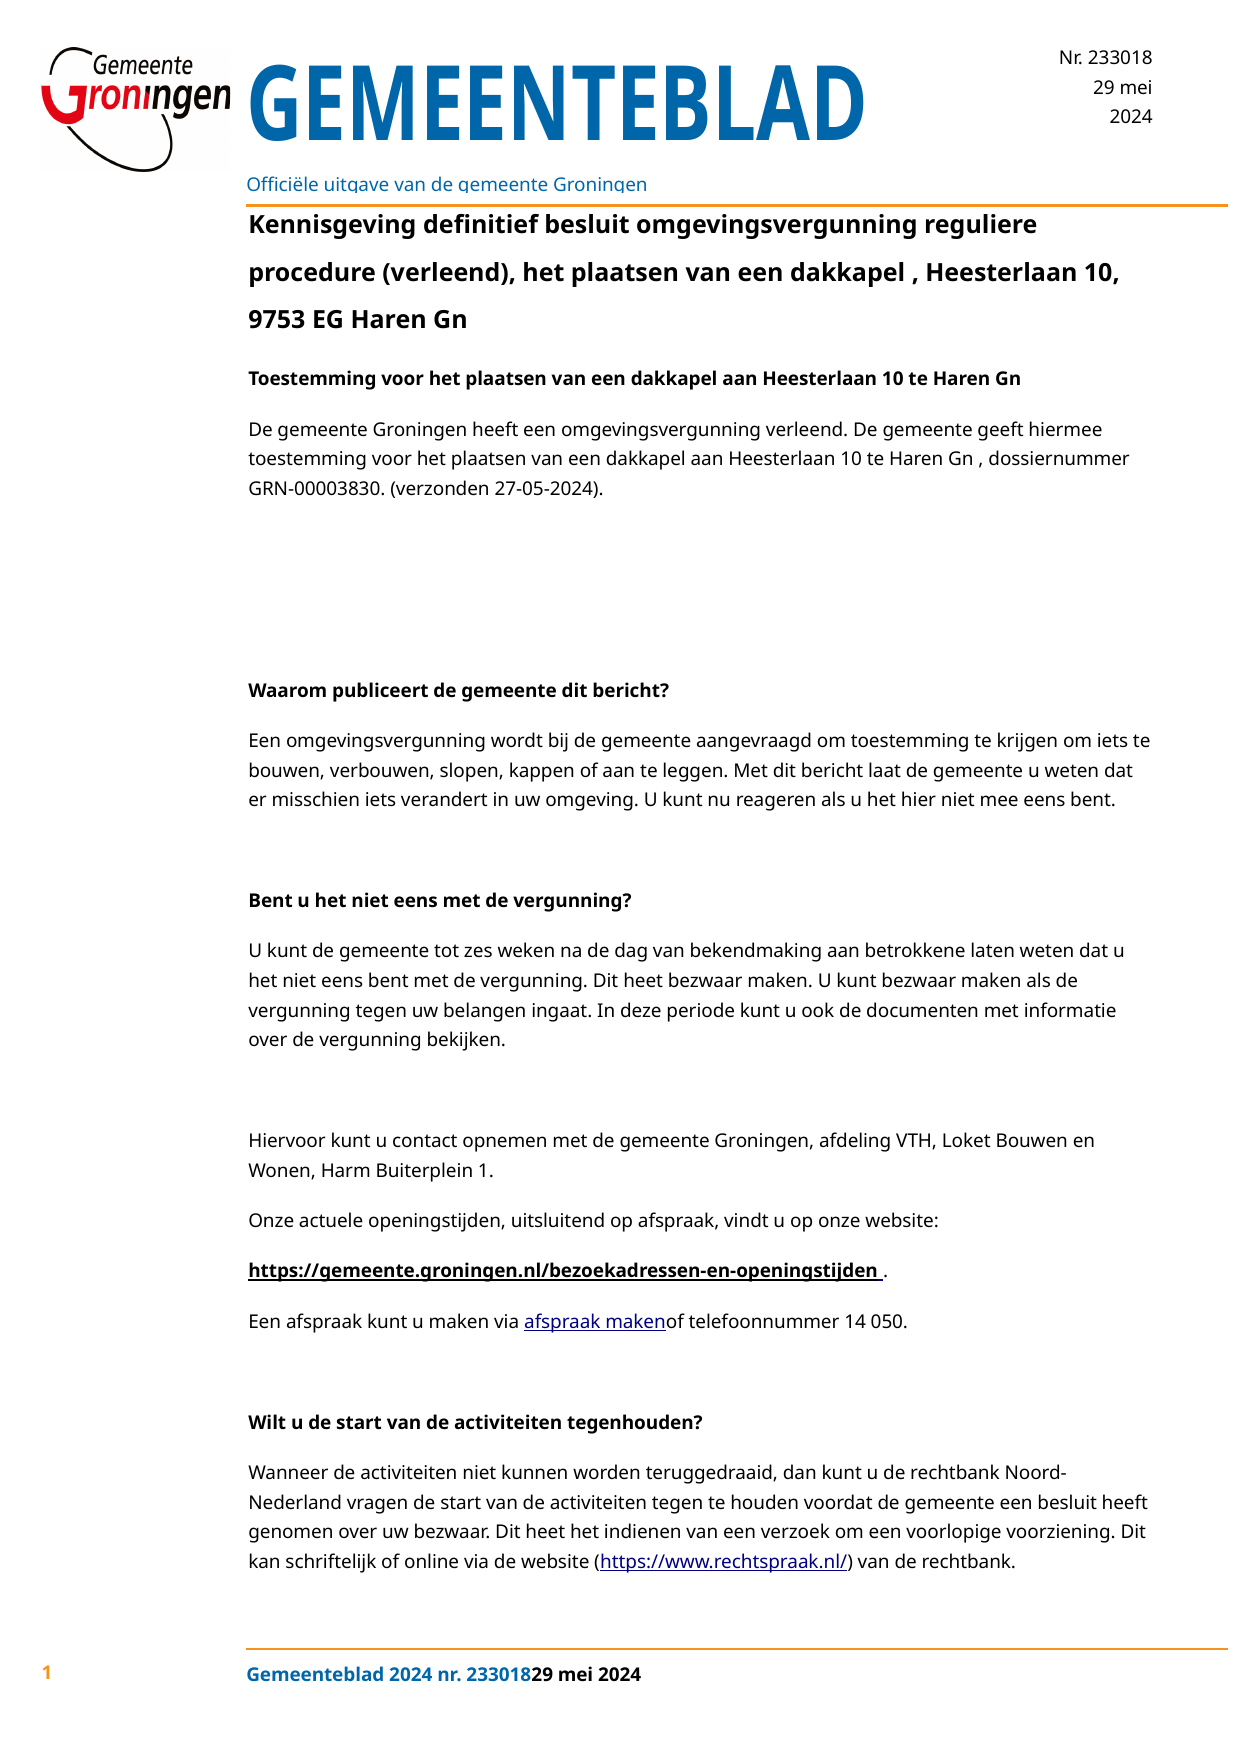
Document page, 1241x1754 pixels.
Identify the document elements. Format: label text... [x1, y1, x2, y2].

text Wanneer de activiteiten niet kunnen worden teruggedraaid, dan kunt u de rechtbank Noord-Nederland vragen de start van de activiteiten tegen te houden voordat de gemeente een besluit heeft genomen over uw bezwaar. Dit heet het indienen van een verzoek om een voorlopige voorziening. Dit kan schriftelijk of online via de website (https://www.rechtspraak.nl/) van de rechtbank. [248, 1459, 1152, 1574]
text Hiervoor kunt u contact opnemen met de gemeente Groningen, afdeling VTH, Loket Bouwen en Wonen, Harm Buiterplein 1. [248, 1127, 1152, 1182]
text Bent u het niet eens met de vergunning? [248, 887, 1152, 913]
text Waarom publiceert de gemeente dit bericht? [248, 677, 1152, 702]
text Een afspraak kunt u maken via afspraak makenof telefoonnummer 14 050. [248, 1308, 1152, 1334]
text Toestemming voor het plaatsen van een dakkapel aan Heesterlaan 10 te Haren Gn [248, 366, 1152, 391]
text Kennisgeving definitief besluit omgevingsvergunning reguliere procedure (verleend), het plaatsen van een dakkapel , Heesterlaan 10, 9753 EG Haren Gn [248, 207, 1152, 336]
text De gemeente Groningen heeft een omgevingsvergunning verleend. De gemeente geeft hiermee toestemming voor het plaatsen van een dakkapel aan Heesterlaan 10 te Haren Gn , dossiernummer GRN-00003830. (verzonden 27-05-2024). [248, 416, 1152, 501]
text Onze actuele openingstijden, uitsluitend op afspraak, vindt u op onze website: [248, 1207, 1152, 1233]
text U kunt de gemeente tot zes weken na de dag van bekendmaking aan betrokkene laten weten dat u het niet eens bent met de vergunning. Dit heet bezwaar maken. U kunt bezwaar maken als de vergunning tegen uw belangen ingaat. In deze periode kunt u ook de documenten met informatie over de vergunning bekijken. [248, 938, 1152, 1052]
picture [41, 47, 231, 172]
text Een omgevingsvergunning wordt bij de gemeente aangevraagd om toestemming te krijgen om iets te bouwen, verbouwen, slopen, kappen of aan te leggen. Met dit bericht laat de gemeente u weten dat er misschien iets verandert in uw omgeving. U kunt nu reageren als u het hier niet mee eens bent. [248, 727, 1152, 812]
text Wilt u de start van de activiteiten tegenhouden? [248, 1409, 1152, 1434]
text https://gemeente.groningen.nl/bezoekadressen-en-openingstijden . [248, 1258, 1152, 1283]
